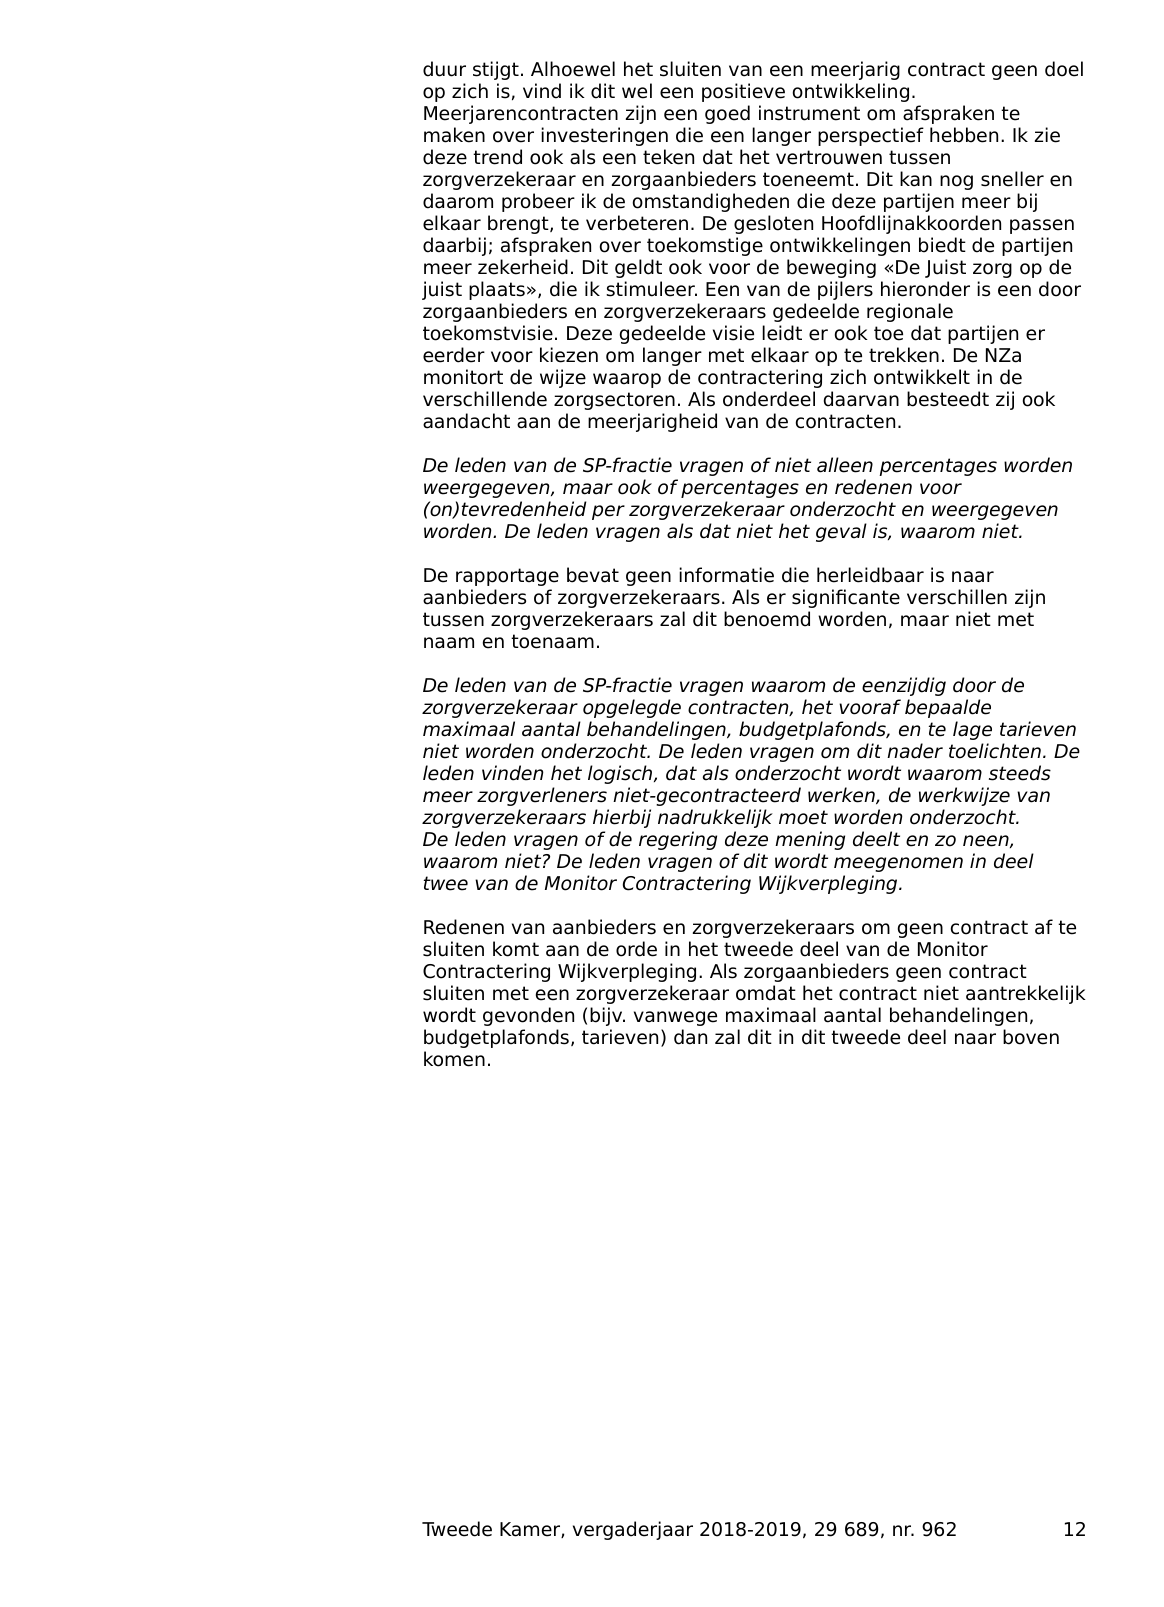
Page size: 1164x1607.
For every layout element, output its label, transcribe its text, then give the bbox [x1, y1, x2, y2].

text duur stijgt. Alhoewel het sluiten van een meerjarig contract geen doel op zich is, vind ik dit wel een positieve ontwikkeling. Meerjarencontracten zijn een goed instrument om afspraken te maken over investeringen die een langer perspectief hebben. Ik zie deze trend ook als een teken dat het vertrouwen tussen zorgverzekeraar en zorgaanbieders toeneemt. Dit kan nog sneller en daarom probeer ik de omstandigheden die deze partijen meer bij elkaar brengt, te verbeteren. De gesloten Hoofdlijnakkoorden passen daarbij; afspraken over toekomstige ontwikkelingen biedt de partijen meer zekerheid. Dit geldt ook voor de beweging «De Juist zorg op de juist plaats», die ik stimuleer. Een van de pijlers hieronder is een door zorgaanbieders en zorgverzekeraars gedeelde regionale toekomstvisie. Deze gedeelde visie leidt er ook toe dat partijen er eerder voor kiezen om langer met elkaar op te trekken. De NZa monitort de wijze waarop de contractering zich ontwikkelt in de verschillende zorgsectoren. Als onderdeel daarvan besteedt zij ook aandacht aan de meerjarigheid van de contracten. [422, 59, 1087, 433]
text De leden van de SP-fractie vragen waarom de eenzijdig door de zorgverzekeraar opgelegde contracten, het vooraf bepaalde maximaal aantal behandelingen, budgetplafonds, en te lage tarieven niet worden onderzocht. De leden vragen om dit nader toelichten. De leden vinden het logisch, dat als onderzocht wordt waarom steeds meer zorgverleners niet-gecontracteerd werken, de werkwijze van zorgverzekeraars hierbij nadrukkelijk moet worden onderzocht. [422, 675, 1087, 829]
text Redenen van aanbieders en zorgverzekeraars om geen contract af te sluiten komt aan de orde in het tweede deel van de Monitor Contractering Wijkverpleging. Als zorgaanbieders geen contract sluiten met een zorgverzekeraar omdat het contract niet aantrekkelijk wordt gevonden (bijv. vanwege maximaal aantal behandelingen, budgetplafonds, tarieven) dan zal dit in dit tweede deel naar boven komen. [422, 917, 1087, 1071]
text De leden vragen of de regering deze mening deelt en zo neen, waarom niet? De leden vragen of dit wordt meegenomen in deel twee van de Monitor Contractering Wijkverpleging. [422, 829, 1087, 895]
text De leden van de SP-fractie vragen of niet alleen percentages worden weergegeven, maar ook of percentages en redenen voor (on)tevredenheid per zorgverzekeraar onderzocht en weergegeven worden. De leden vragen als dat niet het geval is, waarom niet. [422, 455, 1087, 543]
text De rapportage bevat geen informatie die herleidbaar is naar aanbieders of zorgverzekeraars. Als er significante verschillen zijn tussen zorgverzekeraars zal dit benoemd worden, maar niet met naam en toenaam. [422, 565, 1087, 653]
